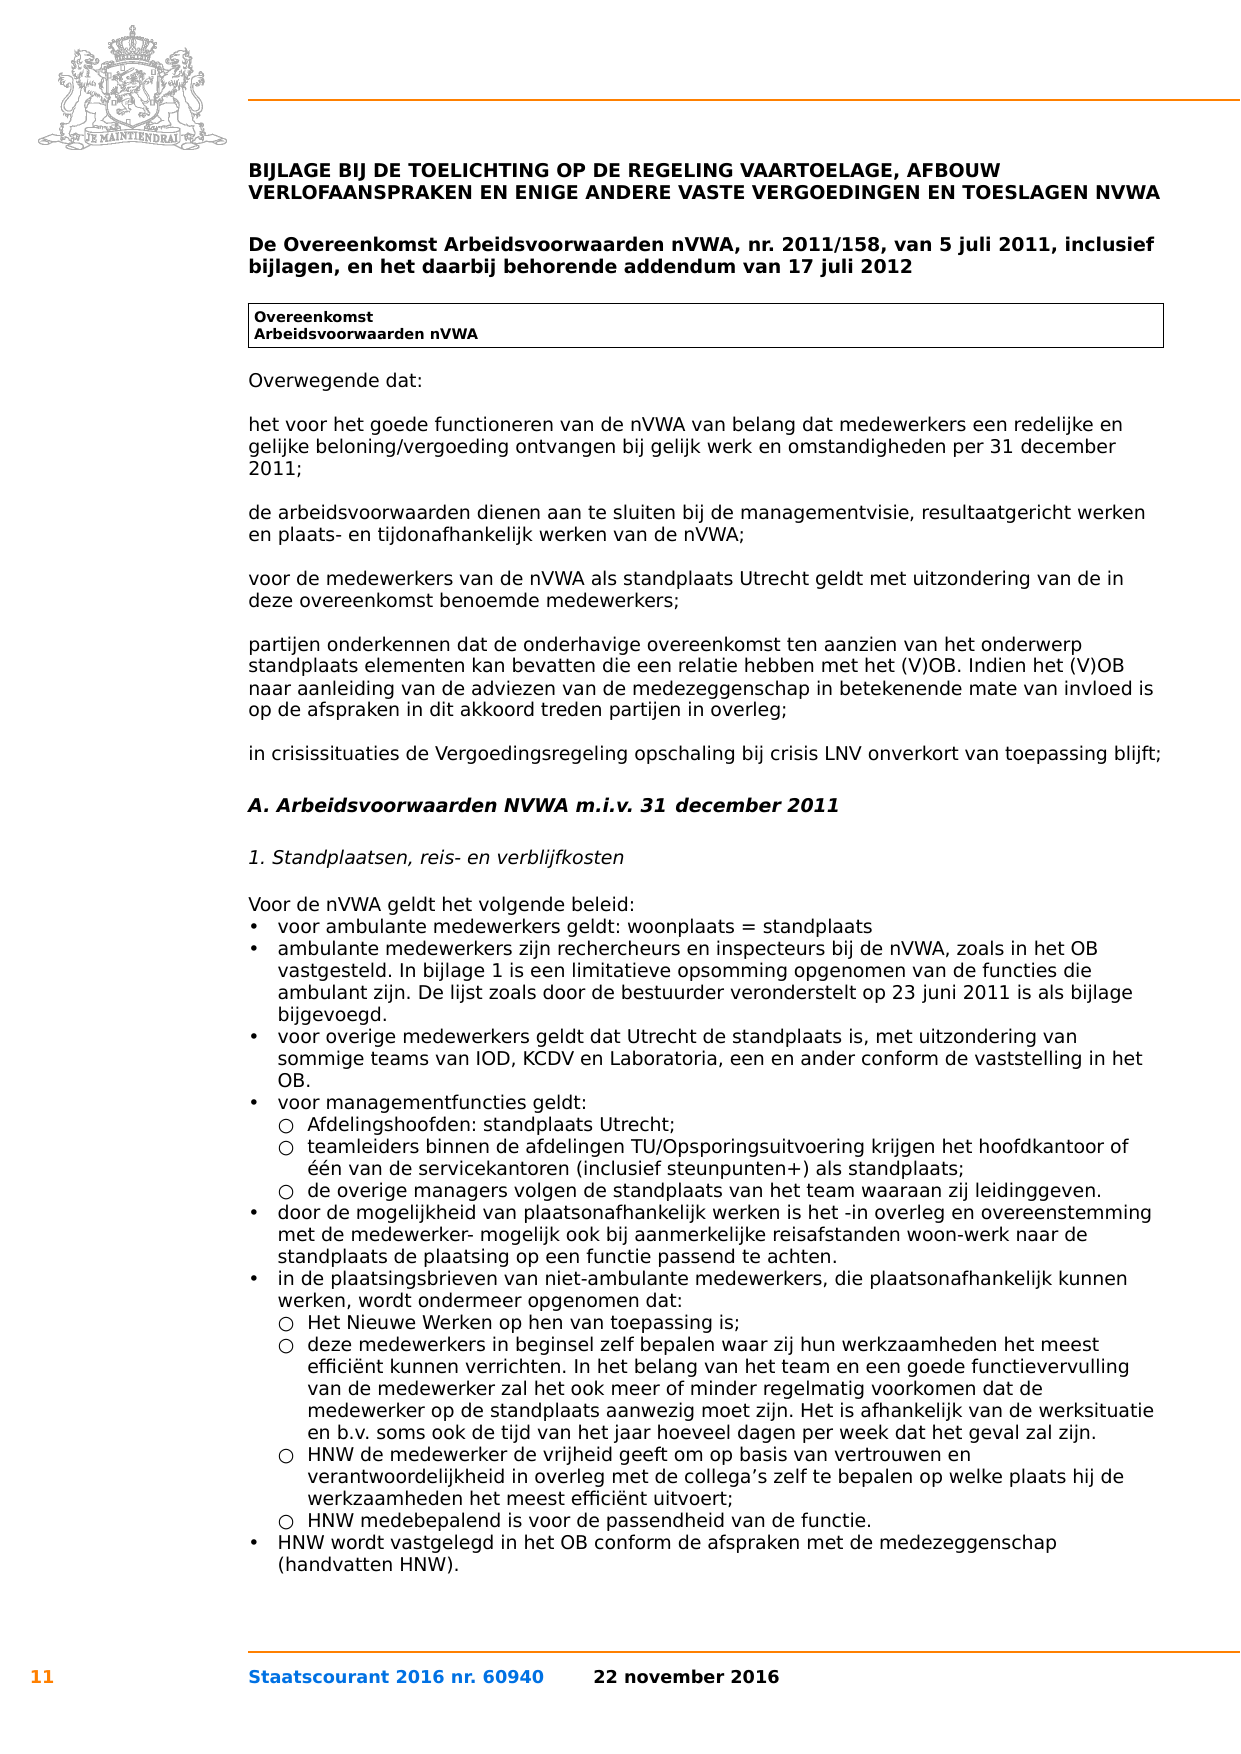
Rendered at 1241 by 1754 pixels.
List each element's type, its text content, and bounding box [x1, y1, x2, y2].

text • HNW wordt vastgelegd in het OB conform de afspraken met de medezeggenschap (handvatten HNW). [248, 1532, 1163, 1576]
text voor de medewerkers van de nVWA als standplaats Utrecht geldt met uitzondering van de in deze overeenkomst benoemde medewerkers; [248, 568, 1163, 612]
subtitle De Overeenkomst Arbeidsvoorwaarden nVWA, nr. 2011/158, van 5 juli 2011, inclusief bijlagen, en het daarbij behorende addendum van 17 juli 2012 [248, 234, 1163, 278]
text • door de mogelijkheid van plaatsonafhankelijk werken is het -in overleg en overeenstemming met de medewerker- mogelijk ook bij aanmerkelijke reisafstanden woon-werk naar de standplaats de plaatsing op een functie passend te achten. [248, 1202, 1163, 1268]
text de arbeidsvoorwaarden dienen aan te sluiten bij de managementvisie, resultaatgericht werken en plaats- en tijdonafhankelijk werken van de nVWA; [248, 502, 1163, 546]
text • voor managementfuncties geldt: [248, 1092, 1163, 1114]
subtitle A. Arbeidsvoorwaarden NVWA m.i.v. 31 december 2011 [248, 795, 1163, 817]
text Overwegende dat: [248, 370, 1163, 392]
text • ambulante medewerkers zijn rechercheurs en inspecteurs bij de nVWA, zoals in het OB vastgesteld. In bijlage 1 is een limitatieve opsomming opgenomen van de functies die ambulant zijn. De lijst zoals door de bestuurder veronderstelt op 23 juni 2011 is als bijlage bijgevoegd. [248, 938, 1163, 1026]
text ○ teamleiders binnen de afdelingen TU/Opsporingsuitvoering krijgen het hoofdkantoor of één van de servicekantoren (inclusief steunpunten+) als standplaats; [278, 1136, 1163, 1180]
subtitle BIJLAGE BIJ DE TOELICHTING OP DE REGELING VAARTOELAGE, AFBOUW VERLOFAANSPRAKEN EN ENIGE ANDERE VASTE VERGOEDINGEN EN TOESLAGEN NVWA [248, 160, 1163, 204]
text ○ HNW medebepalend is voor de passendheid van de functie. [278, 1509, 1163, 1532]
text het voor het goede functioneren van de nVWA van belang dat medewerkers een redelijke en gelijke beloning/vergoeding ontvangen bij gelijk werk en omstandigheden per 31 december 2011; [248, 414, 1163, 480]
text ○ Het Nieuwe Werken op hen van toepassing is; [278, 1312, 1163, 1334]
text • voor ambulante medewerkers geldt: woonplaats = standplaats [248, 916, 1163, 938]
table_cell Arbeidsvoorwaarden nVWA [249, 326, 1163, 347]
text • voor overige medewerkers geldt dat Utrecht de standplaats is, met uitzondering van sommige teams van IOD, KCDV en Laboratoria, een en ander conform de vaststelling in het OB. [248, 1026, 1163, 1092]
picture [38, 25, 227, 150]
text in crisissituaties de Vergoedingsregeling opschaling bij crisis LNV onverkort van toepassing blijft; [248, 743, 1163, 765]
text • in de plaatsingsbrieven van niet-ambulante medewerkers, die plaatsonafhankelijk kunnen werken, wordt ondermeer opgenomen dat: [248, 1268, 1163, 1312]
text partijen onderkennen dat de onderhavige overeenkomst ten aanzien van het onderwerp standplaats elementen kan bevatten die een relatie hebben met het (V)OB. Indien het (V)OB naar aanleiding van de adviezen van de medezeggenschap in betekenende mate van invloed is op de afspraken in dit akkoord treden partijen in overleg; [248, 633, 1163, 721]
subtitle 1. Standplaatsen, reis- en verblijfkosten [248, 847, 1163, 869]
text Voor de nVWA geldt het volgende beleid: [248, 894, 1163, 916]
text ○ deze medewerkers in beginsel zelf bepalen waar zij hun werkzaamheden het meest efficiënt kunnen verrichten. In het belang van het team en een goede functievervulling van de medewerker zal het ook meer of minder regelmatig voorkomen dat de medewerker op de standplaats aanwezig moet zijn. Het is afhankelijk van de werksituatie en b.v. soms ook de tijd van het jaar hoeveel dagen per week dat het geval zal zijn. [278, 1334, 1163, 1444]
table_header Overeenkomst [249, 304, 1163, 326]
text ○ de overige managers volgen de standplaats van het team waaraan zij leidinggeven. [278, 1180, 1163, 1202]
text ○ HNW de medewerker de vrijheid geeft om op basis van vertrouwen en verantwoordelijkheid in overleg met de collega’s zelf te bepalen op welke plaats hij de werkzaamheden het meest efficiënt uitvoert; [278, 1444, 1163, 1509]
text ○ Afdelingshoofden: standplaats Utrecht; [278, 1114, 1163, 1136]
